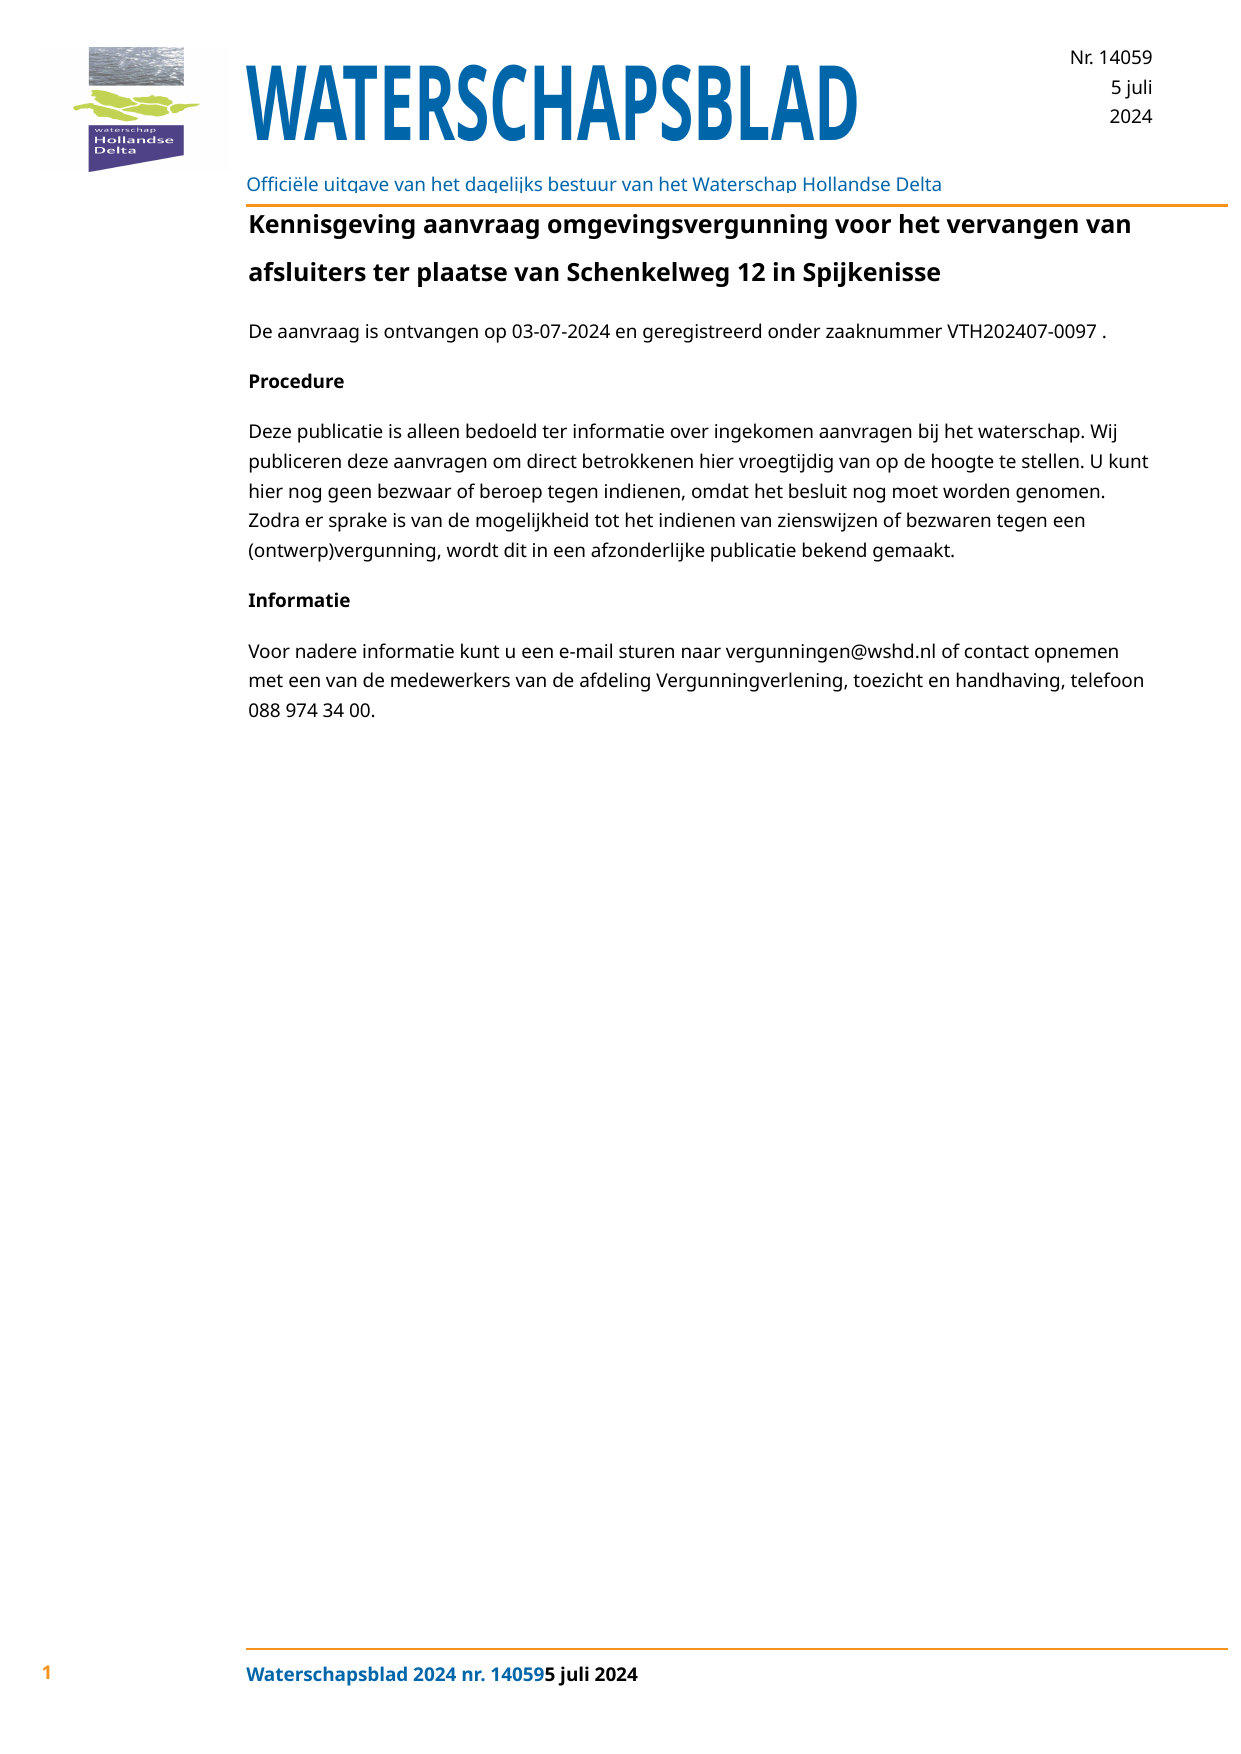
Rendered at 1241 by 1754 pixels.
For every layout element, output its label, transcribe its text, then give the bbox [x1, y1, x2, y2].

text Deze publicatie is alleen bedoeld ter informatie over ingekomen aanvragen bij het waterschap. Wij publiceren deze aanvragen om direct betrokkenen hier vroegtijdig van op de hoogte te stellen. U kunt hier nog geen bezwaar of beroep tegen indienen, omdat het besluit nog moet worden genomen. Zodra er sprake is van de mogelijkheid tot het indienen van zienswijzen of bezwaren tegen een (ontwerp)vergunning, wordt dit in een afzonderlijke publicatie bekend gemaakt. [248, 419, 1152, 563]
text Voor nadere informatie kunt u een e-mail sturen naar vergunningen@wshd.nl of contact opnemen met een van de medewerkers van de afdeling Vergunningverlening, toezicht en handhaving, telefoon 088 974 34 00. [248, 638, 1152, 723]
text Procedure [248, 368, 1152, 394]
picture [41, 47, 231, 172]
text Kennisgeving aanvraag omgevingsvergunning voor het vervangen van afsluiters ter plaatse van Schenkelweg 12 in Spijkenisse [248, 207, 1152, 288]
text De aanvraag is ontvangen op 03-07-2024 en geregistreerd onder zaaknummer VTH202407-0097 . [248, 318, 1152, 344]
text Informatie [248, 587, 1152, 613]
